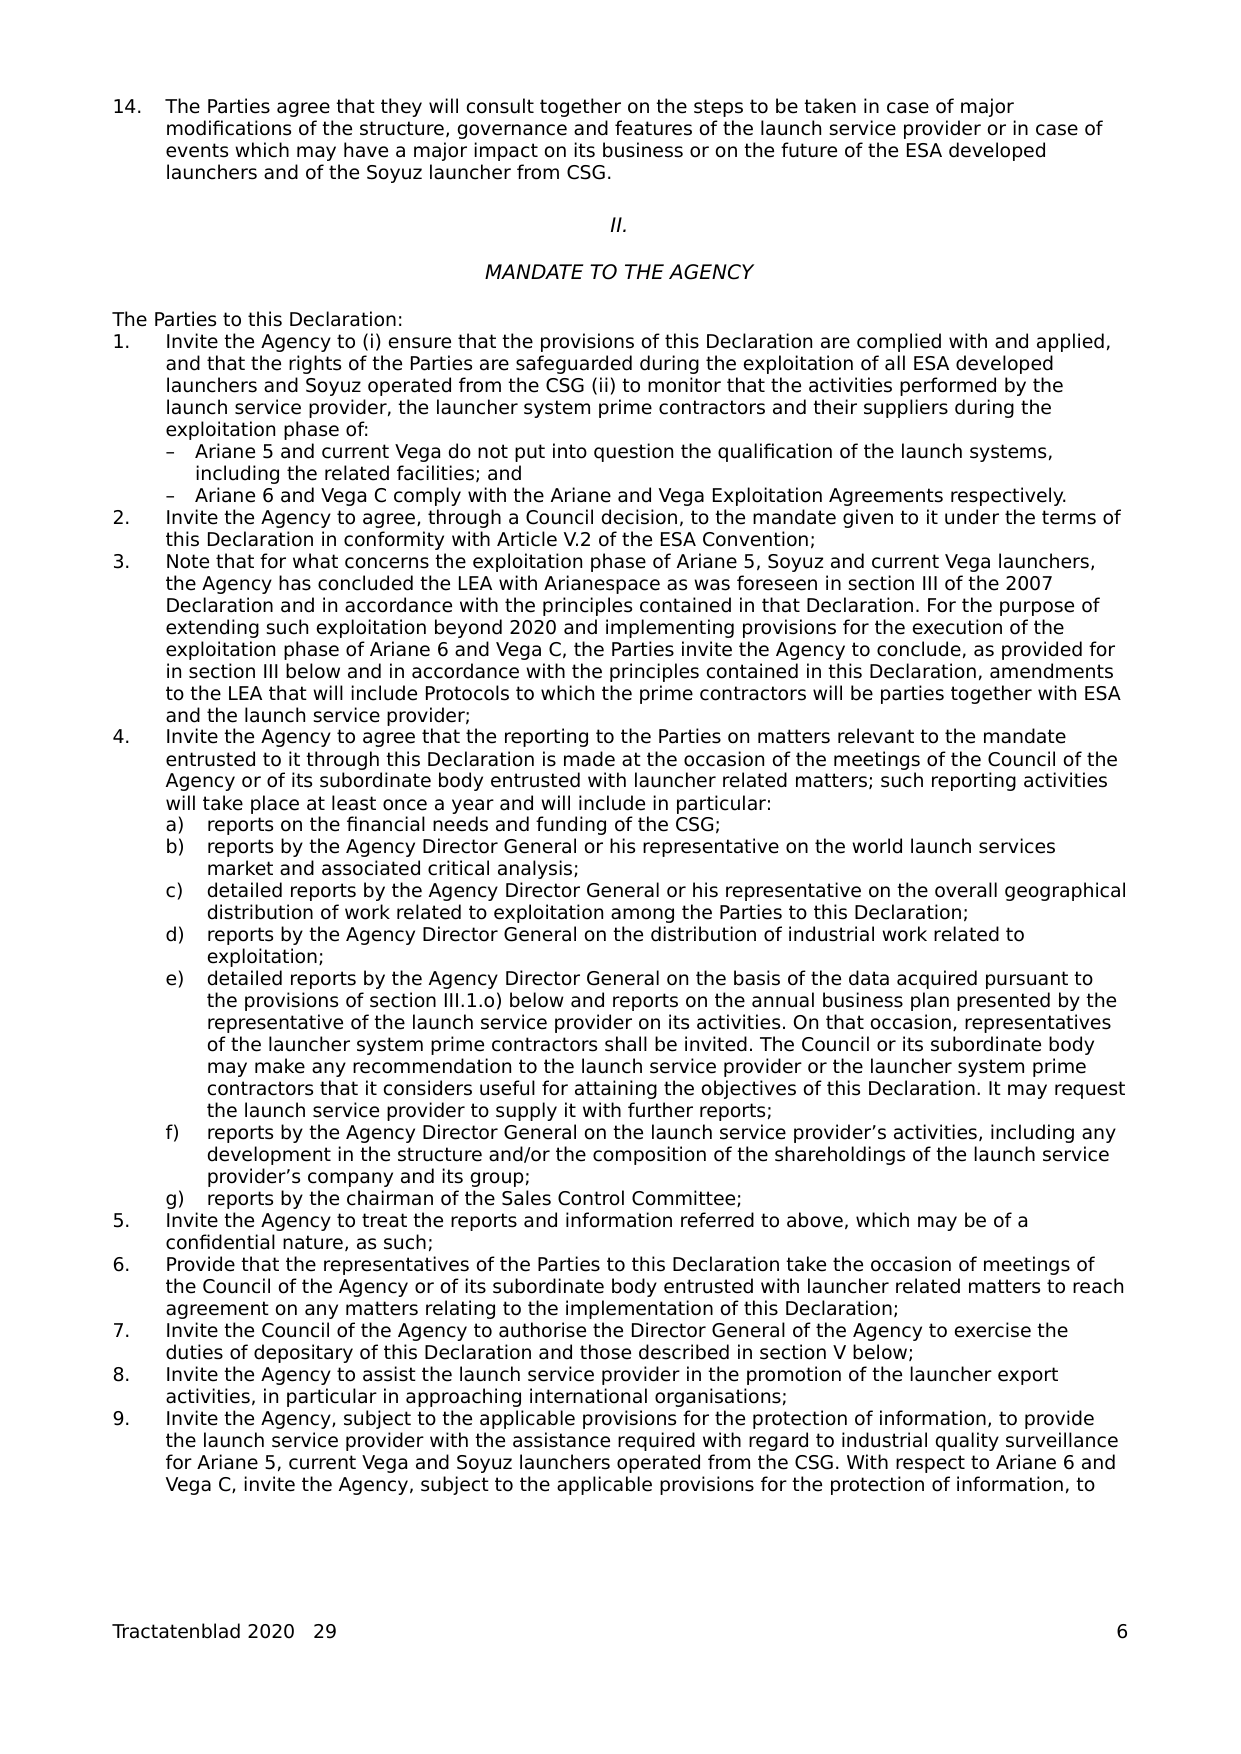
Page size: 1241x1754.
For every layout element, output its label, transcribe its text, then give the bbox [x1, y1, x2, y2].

text 9. Invite the Agency, subject to the applicable provisions for the protection of information, to provide the launch service provider with the assistance required with regard to industrial quality surveillance for Ariane 5, current Vega and Soyuz launchers operated from the CSG. With respect to Ariane 6 and Vega C, invite the Agency, subject to the applicable provisions for the protection of information, to [112, 1408, 1128, 1496]
text b) reports by the Agency Director General or his representative on the world launch services market and associated critical analysis; [165, 836, 1128, 880]
text 3. Note that for what concerns the exploitation phase of Ariane 5, Soyuz and current Vega launchers, the Agency has concluded the LEA with Arianespace as was foreseen in section III of the 2007 Declaration and in accordance with the principles contained in that Declaration. For the purpose of extending such exploitation beyond 2020 and implementing provisions for the execution of the exploitation phase of Ariane 6 and Vega C, the Parties invite the Agency to conclude, as provided for in section III below and in accordance with the principles contained in this Declaration, amendments to the LEA that will include Protocols to which the prime contractors will be parties together with ESA and the launch service provider; [112, 551, 1128, 726]
text 14. The Parties agree that they will consult together on the steps to be taken in case of major modifications of the structure, governance and features of the launch service provider or in case of events which may have a major impact on its business or on the future of the ESA developed launchers and of the Soyuz launcher from CSG. [112, 96, 1128, 184]
text – Ariane 5 and current Vega do not put into question the qualification of the launch systems, including the related facilities; and [165, 441, 1128, 485]
text 6. Provide that the representatives of the Parties to this Declaration take the occasion of meetings of the Council of the Agency or of its subordinate body entrusted with launcher related matters to reach agreement on any matters relating to the implementation of this Declaration; [112, 1254, 1128, 1320]
text d) reports by the Agency Director General on the distribution of industrial work related to exploitation; [165, 924, 1128, 968]
text a) reports on the financial needs and funding of the CSG; [165, 814, 1128, 836]
text The Parties to this Declaration: [112, 309, 1128, 331]
text 7. Invite the Council of the Agency to authorise the Director General of the Agency to exercise the duties of depositary of this Declaration and those described in section V below; [112, 1320, 1128, 1364]
subtitle II. MANDATE TO THE AGENCY [112, 214, 1128, 284]
text 8. Invite the Agency to assist the launch service provider in the promotion of the launcher export activities, in particular in approaching international organisations; [112, 1364, 1128, 1408]
text 2. Invite the Agency to agree, through a Council decision, to the mandate given to it under the terms of this Declaration in conformity with Article V.2 of the ESA Convention; [112, 507, 1128, 551]
text f) reports by the Agency Director General on the launch service provider’s activities, including any development in the structure and/or the composition of the shareholdings of the launch service provider’s company and its group; [165, 1122, 1128, 1188]
text c) detailed reports by the Agency Director General or his representative on the overall geographical distribution of work related to exploitation among the Parties to this Declaration; [165, 880, 1128, 924]
text 1. Invite the Agency to (i) ensure that the provisions of this Declaration are complied with and applied, and that the rights of the Parties are safeguarded during the exploitation of all ESA developed launchers and Soyuz operated from the CSG (ii) to monitor that the activities performed by the launch service provider, the launcher system prime contractors and their suppliers during the exploitation phase of: [112, 331, 1128, 441]
text 4. Invite the Agency to agree that the reporting to the Parties on matters relevant to the mandate entrusted to it through this Declaration is made at the occasion of the meetings of the Council of the Agency or of its subordinate body entrusted with launcher related matters; such reporting activities will take place at least once a year and will include in particular: [112, 726, 1128, 814]
text – Ariane 6 and Vega C comply with the Ariane and Vega Exploitation Agreements respectively. [165, 485, 1128, 507]
text e) detailed reports by the Agency Director General on the basis of the data acquired pursuant to the provisions of section III.1.o) below and reports on the annual business plan presented by the representative of the launch service provider on its activities. On that occasion, representatives of the launcher system prime contractors shall be invited. The Council or its subordinate body may make any recommendation to the launch service provider or the launcher system prime contractors that it considers useful for attaining the objectives of this Declaration. It may request the launch service provider to supply it with further reports; [165, 968, 1128, 1122]
text g) reports by the chairman of the Sales Control Committee; [165, 1188, 1128, 1210]
text 5. Invite the Agency to treat the reports and information referred to above, which may be of a confidential nature, as such; [112, 1210, 1128, 1254]
